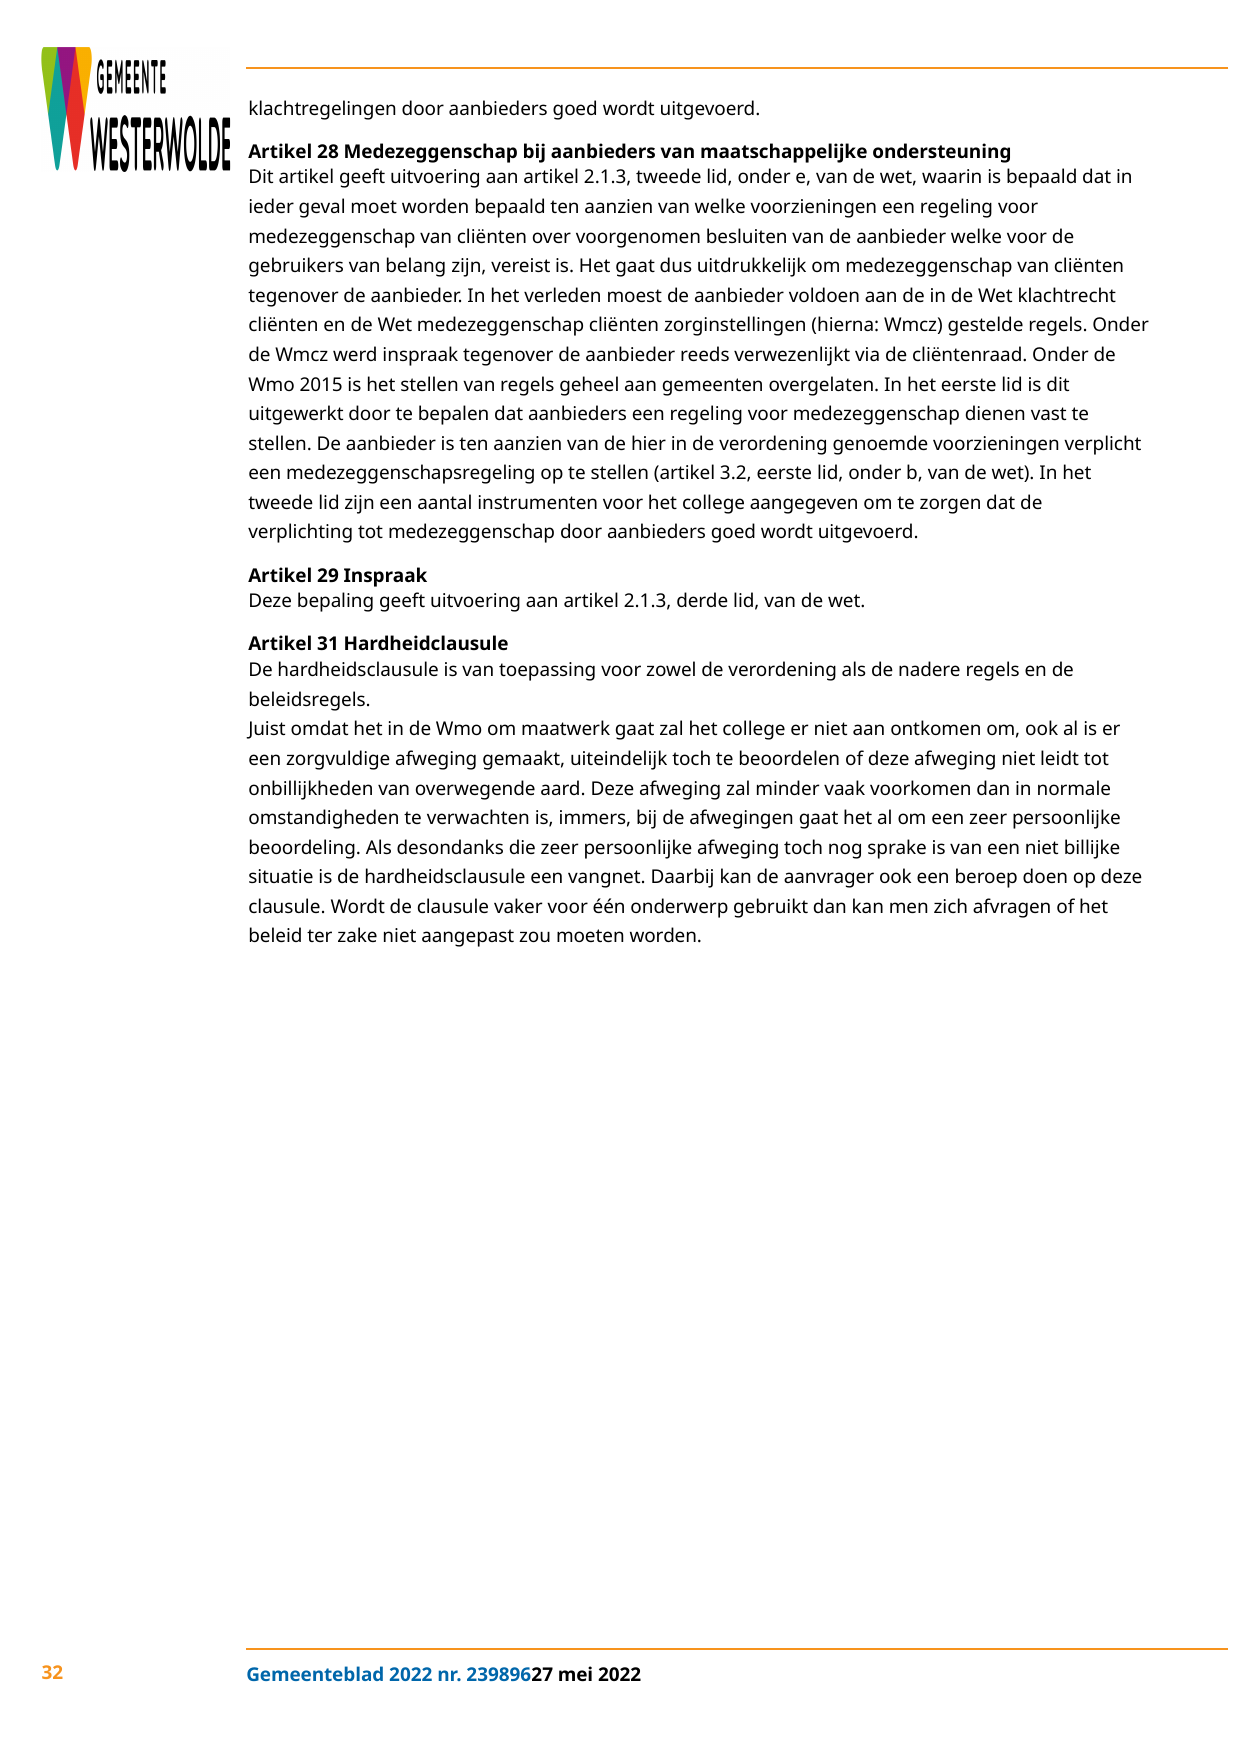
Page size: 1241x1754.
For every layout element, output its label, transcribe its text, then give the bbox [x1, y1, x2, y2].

text De hardheidsclausule is van toepassing voor zowel de verordening als de nadere regels en de beleidsregels. [248, 656, 1152, 712]
text Juist omdat het in de Wmo om maatwerk gaat zal het college er niet aan ontkomen om, ook al is er een zorgvuldige afweging gemaakt, uiteindelijk toch te beoordelen of deze afweging niet leidt tot onbillijkheden van overwegende aard. Deze afweging zal minder vaak voorkomen dan in normale omstandigheden te verwachten is, immers, bij de afwegingen gaat het al om een zeer persoonlijke beoordeling. Als desondanks die zeer persoonlijke afweging toch nog sprake is van een niet billijke situatie is de hardheidsclausule een vangnet. Daarbij kan de aanvrager ook een beroep doen op deze clausule. Wordt de clausule vaker voor één onderwerp gebruikt dan kan men zich afvragen of het beleid ter zake niet aangepast zou moeten worden. [248, 716, 1152, 948]
text klachtregelingen door aanbieders goed wordt uitgevoerd. [248, 95, 1152, 121]
picture [41, 47, 231, 172]
text Dit artikel geeft uitvoering aan artikel 2.1.3, tweede lid, onder e, van de wet, waarin is bepaald dat in ieder geval moet worden bepaald ten aanzien van welke voorzieningen een regeling voor medezeggenschap van cliënten over voorgenomen besluiten van de aanbieder welke voor de gebruikers van belang zijn, vereist is. Het gaat dus uitdrukkelijk om medezeggenschap van cliënten tegenover de aanbieder. In het verleden moest de aanbieder voldoen aan de in de Wet klachtrecht cliënten en de Wet medezeggenschap cliënten zorginstellingen (hierna: Wmcz) gestelde regels. Onder de Wmcz werd inspraak tegenover de aanbieder reeds verwezenlijkt via de cliëntenraad. Onder de Wmo 2015 is het stellen van regels geheel aan gemeenten overgelaten. In het eerste lid is dit uitgewerkt door te bepalen dat aanbieders een regeling voor medezeggenschap dienen vast te stellen. De aanbieder is ten aanzien van de hier in de verordening genoemde voorzieningen verplicht een medezeggenschapsregeling op te stellen (artikel 3.2, eerste lid, onder b, van de wet). In het tweede lid zijn een aantal instrumenten voor het college aangegeven om te zorgen dat de verplichting tot medezeggenschap door aanbieders goed wordt uitgevoerd. [248, 164, 1152, 544]
text Artikel 31 Hardheidclausule [248, 631, 1152, 656]
text Artikel 29 Inspraak [248, 562, 1152, 587]
text Artikel 28 Medezeggenschap bij aanbieders van maatschappelijke ondersteuning [248, 138, 1152, 164]
text Deze bepaling geeft uitvoering aan artikel 2.1.3, derde lid, van de wet. [248, 587, 1152, 613]
